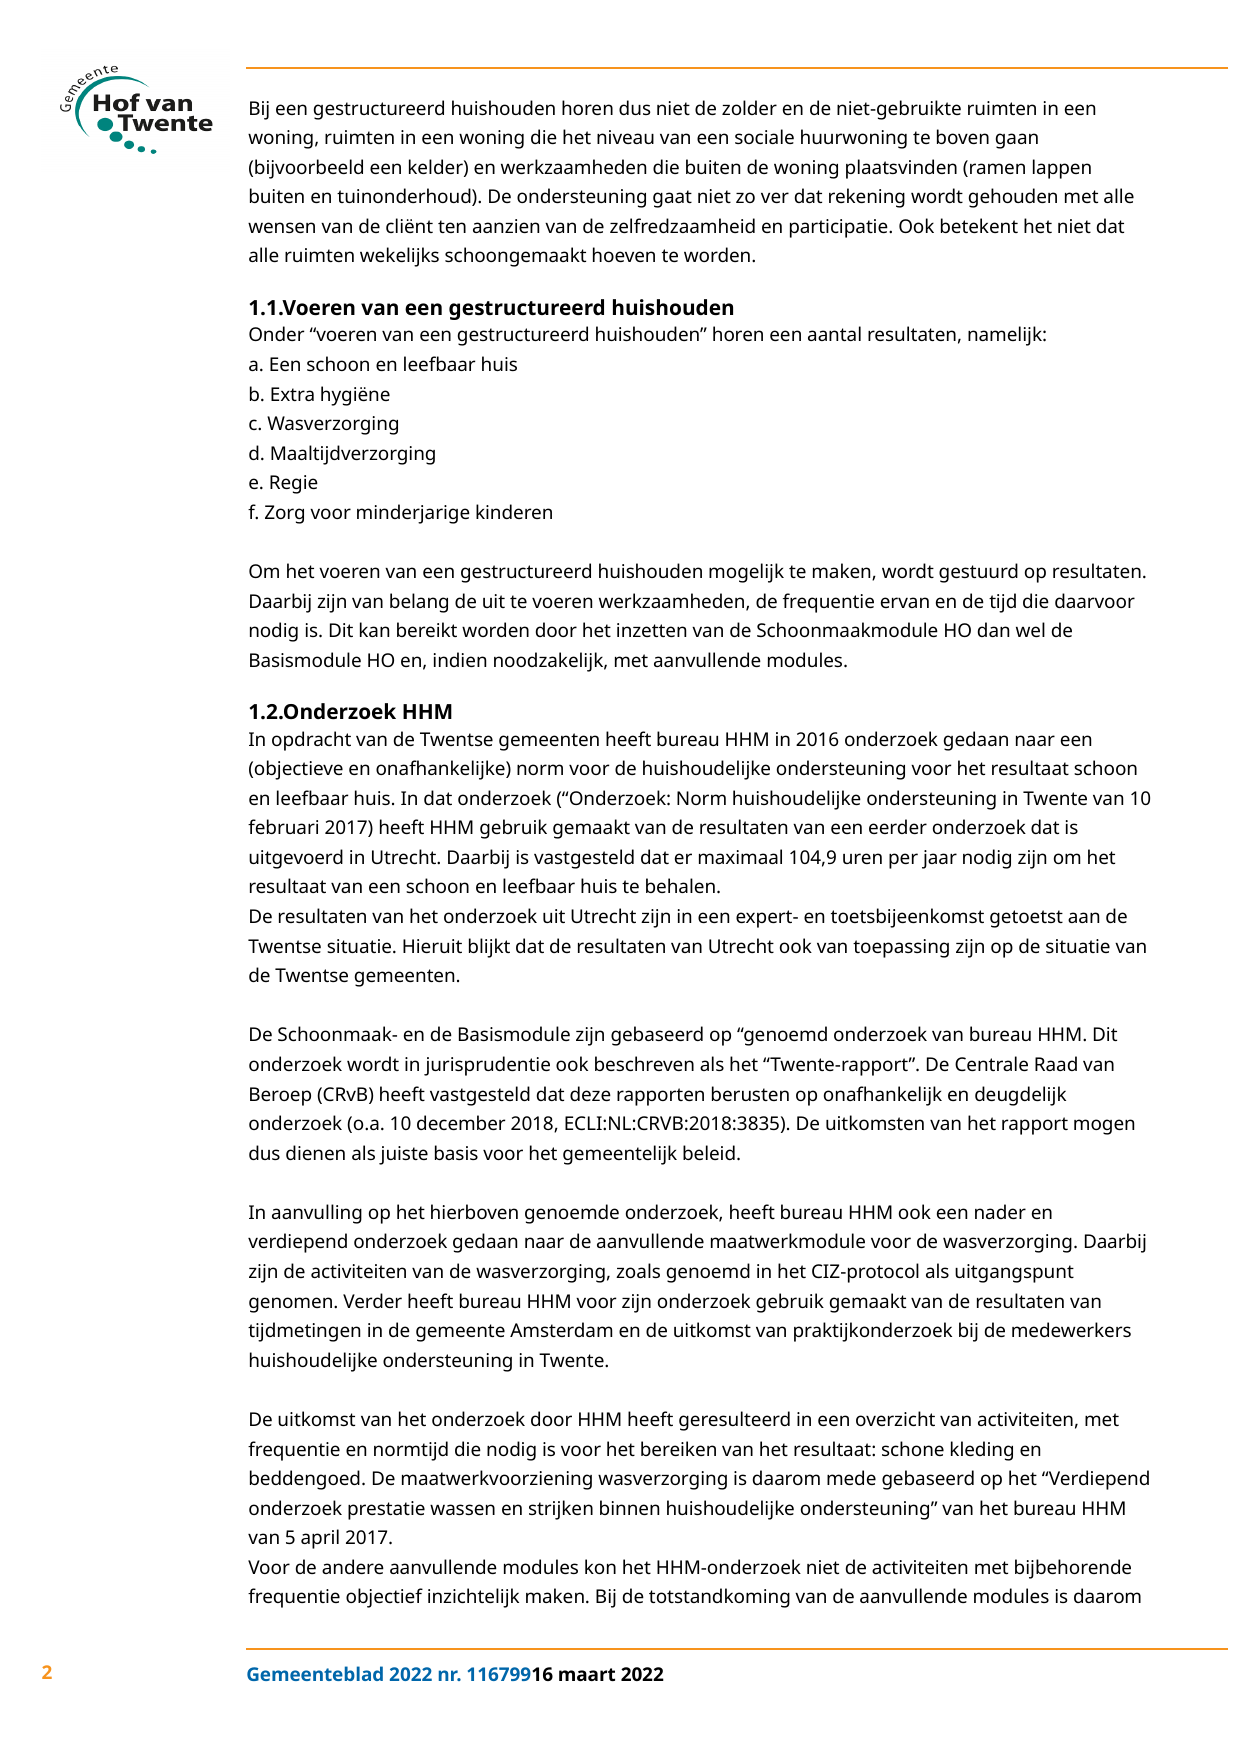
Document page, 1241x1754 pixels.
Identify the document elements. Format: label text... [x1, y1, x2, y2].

text d. Maaltijdverzorging [248, 440, 1152, 466]
text f. Zorg voor minderjarige kinderen [248, 499, 1152, 525]
text De Schoonmaak- en de Basismodule zijn gebaseerd op “genoemd onderzoek van bureau HHM. Dit onderzoek wordt in jurisprudentie ook beschreven als het “Twente-rapport”. De Centrale Raad van Beroep (CRvB) heeft vastgesteld dat deze rapporten berusten op onafhankelijk en deugdelijk onderzoek (o.a. 10 december 2018, ECLI:NL:CRVB:2018:3835). De uitkomsten van het rapport mogen dus dienen als juiste basis voor het gemeentelijk beleid. [248, 1022, 1152, 1166]
text In opdracht van de Twentse gemeenten heeft bureau HHM in 2016 onderzoek gedaan naar een (objectieve en onafhankelijke) norm voor de huishoudelijke ondersteuning voor het resultaat schoon en leefbaar huis. In dat onderzoek (“Onderzoek: Norm huishoudelijke ondersteuning in Twente van 10 februari 2017) heeft HHM gebruik gemaakt van de resultaten van een eerder onderzoek dat is uitgevoerd in Utrecht. Daarbij is vastgesteld dat er maximaal 104,9 uren per jaar nodig zijn om het resultaat van een schoon en leefbaar huis te behalen. [248, 726, 1152, 899]
text Om het voeren van een gestructureerd huishouden mogelijk te maken, wordt gestuurd op resultaten. Daarbij zijn van belang de uit te voeren werkzaamheden, de frequentie ervan en de tijd die daarvoor nodig is. Dit kan bereikt worden door het inzetten van de Schoonmaakmodule HO dan wel de Basismodule HO en, indien noodzakelijk, met aanvullende modules. [248, 558, 1152, 673]
text De resultaten van het onderzoek uit Utrecht zijn in een expert- en toetsbijeenkomst getoetst aan de Twentse situatie. Hieruit blijkt dat de resultaten van Utrecht ook van toepassing zijn op de situatie van de Twentse gemeenten. [248, 903, 1152, 988]
text 1.2.Onderzoek HHM [248, 697, 1152, 726]
text Onder “voeren van een gestructureerd huishouden” horen een aantal resultaten, namelijk: [248, 322, 1152, 347]
text Voor de andere aanvullende modules kon het HHM-onderzoek niet de activiteiten met bijbehorende frequentie objectief inzichtelijk maken. Bij de totstandkoming van de aanvullende modules is daarom [248, 1554, 1152, 1609]
text In aanvulling op het hierboven genoemde onderzoek, heeft bureau HHM ook een nader en verdiepend onderzoek gedaan naar de aanvullende maatwerkmodule voor de wasverzorging. Daarbij zijn de activiteiten van de wasverzorging, zoals genoemd in het CIZ-protocol als uitgangspunt genomen. Verder heeft bureau HHM voor zijn onderzoek gebruik gemaakt van de resultaten van tijdmetingen in de gemeente Amsterdam en de uitkomst van praktijkonderzoek bij de medewerkers huishoudelijke ondersteuning in Twente. [248, 1199, 1152, 1373]
text Bij een gestructureerd huishouden horen dus niet de zolder en de niet-gebruikte ruimten in een woning, ruimten in een woning die het niveau van een sociale huurwoning te boven gaan (bijvoorbeeld een kelder) en werkzaamheden die buiten de woning plaatsvinden (ramen lappen buiten en tuinonderhoud). De ondersteuning gaat niet zo ver dat rekening wordt gehouden met alle wensen van de cliënt ten aanzien van de zelfredzaamheid en participatie. Ook betekent het niet dat alle ruimten wekelijks schoongemaakt hoeven te worden. [248, 95, 1152, 268]
text b. Extra hygiëne [248, 381, 1152, 406]
text c. Wasverzorging [248, 410, 1152, 436]
text e. Regie [248, 469, 1152, 495]
text 1.1.Voeren van een gestructureerd huishouden [248, 293, 1152, 322]
text a. Een schoon en leefbaar huis [248, 351, 1152, 377]
picture [41, 47, 231, 172]
text De uitkomst van het onderzoek door HHM heeft geresulteerd in een overzicht van activiteiten, met frequentie en normtijd die nodig is voor het bereiken van het resultaat: schone kleding en beddengoed. De maatwerkvoorziening wasverzorging is daarom mede gebaseerd op het “Verdiepend onderzoek prestatie wassen en strijken binnen huishoudelijke ondersteuning” van het bureau HHM van 5 april 2017. [248, 1406, 1152, 1550]
